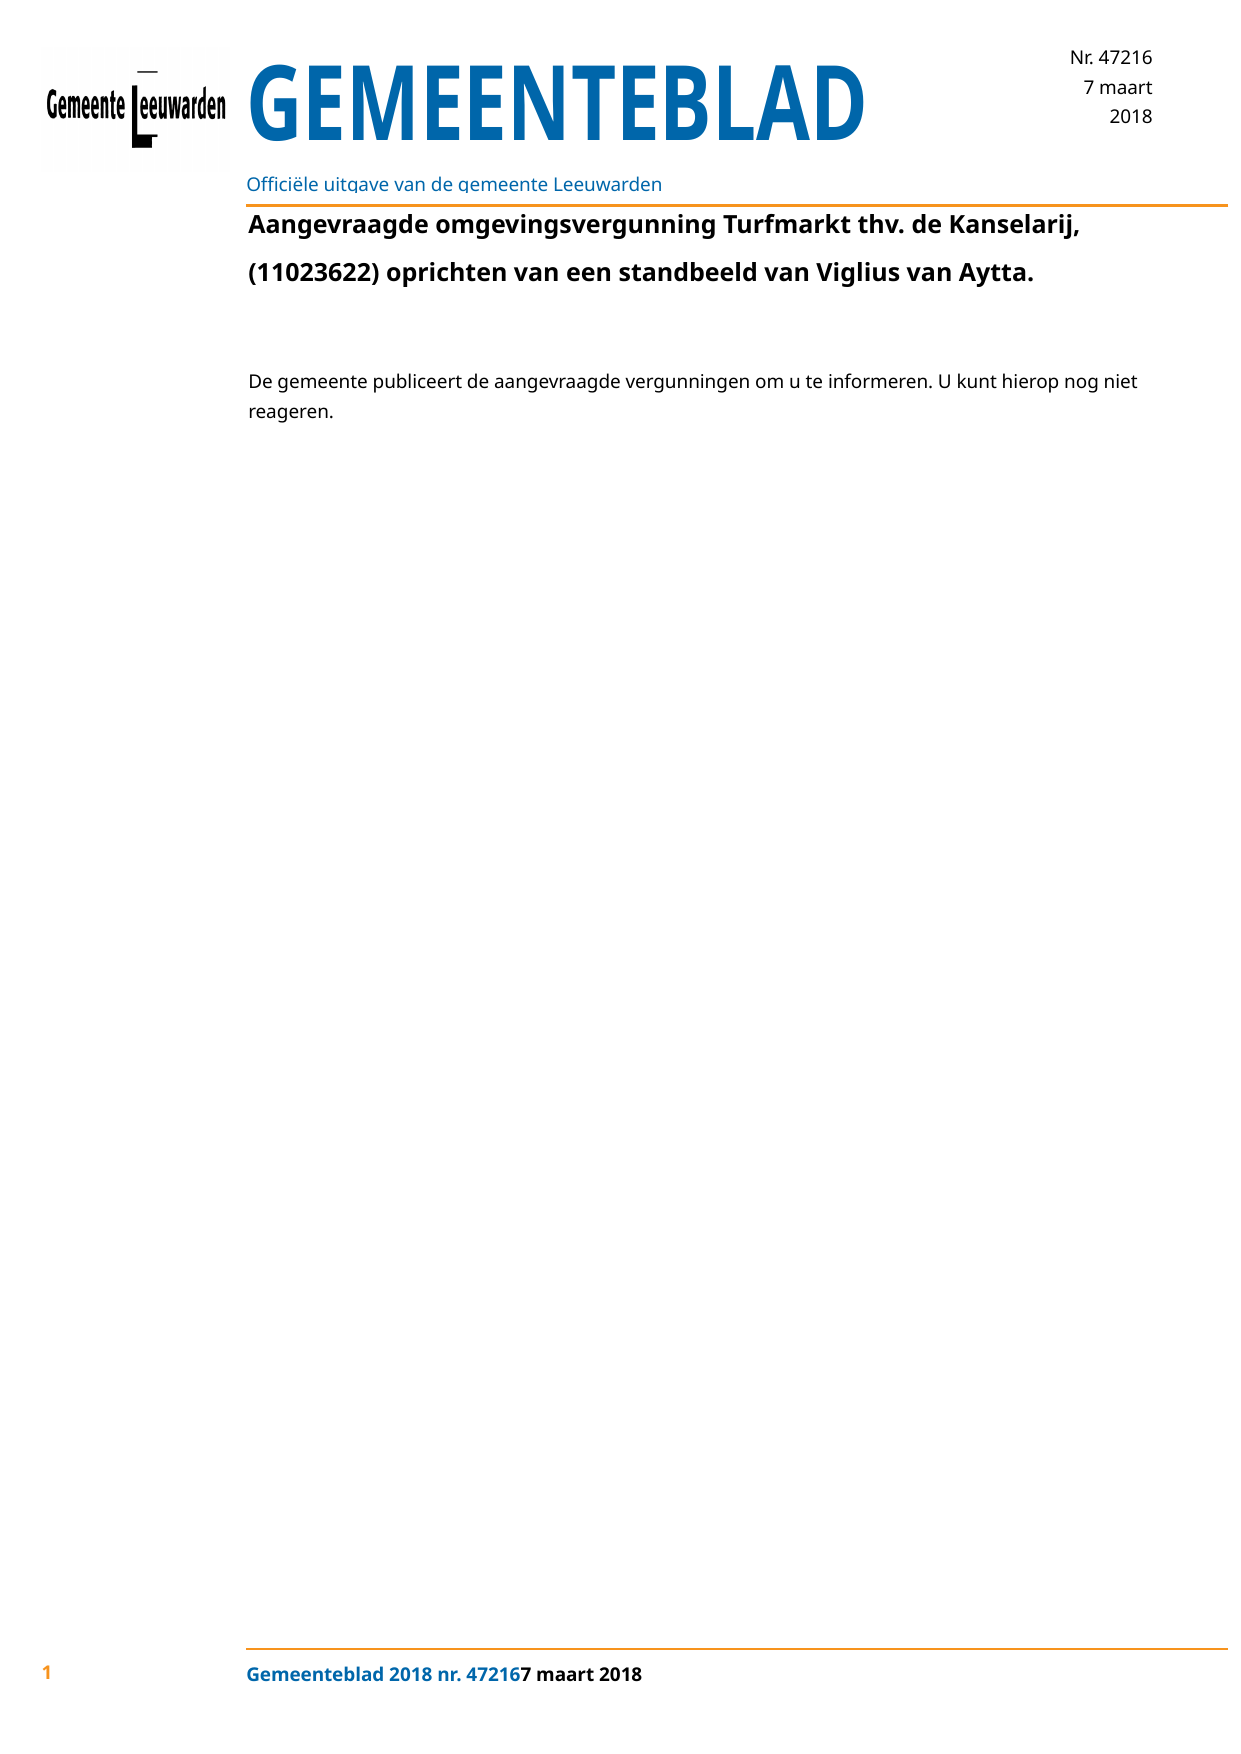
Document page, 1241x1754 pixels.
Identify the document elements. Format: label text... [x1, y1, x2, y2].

text De gemeente publiceert de aangevraagde vergunningen om u te informeren. U kunt hierop nog niet reageren. [248, 368, 1152, 424]
picture [41, 47, 231, 172]
text Aangevraagde omgevingsvergunning Turfmarkt thv. de Kanselarij, (11023622) oprichten van een standbeeld van Viglius van Aytta. [248, 207, 1152, 288]
